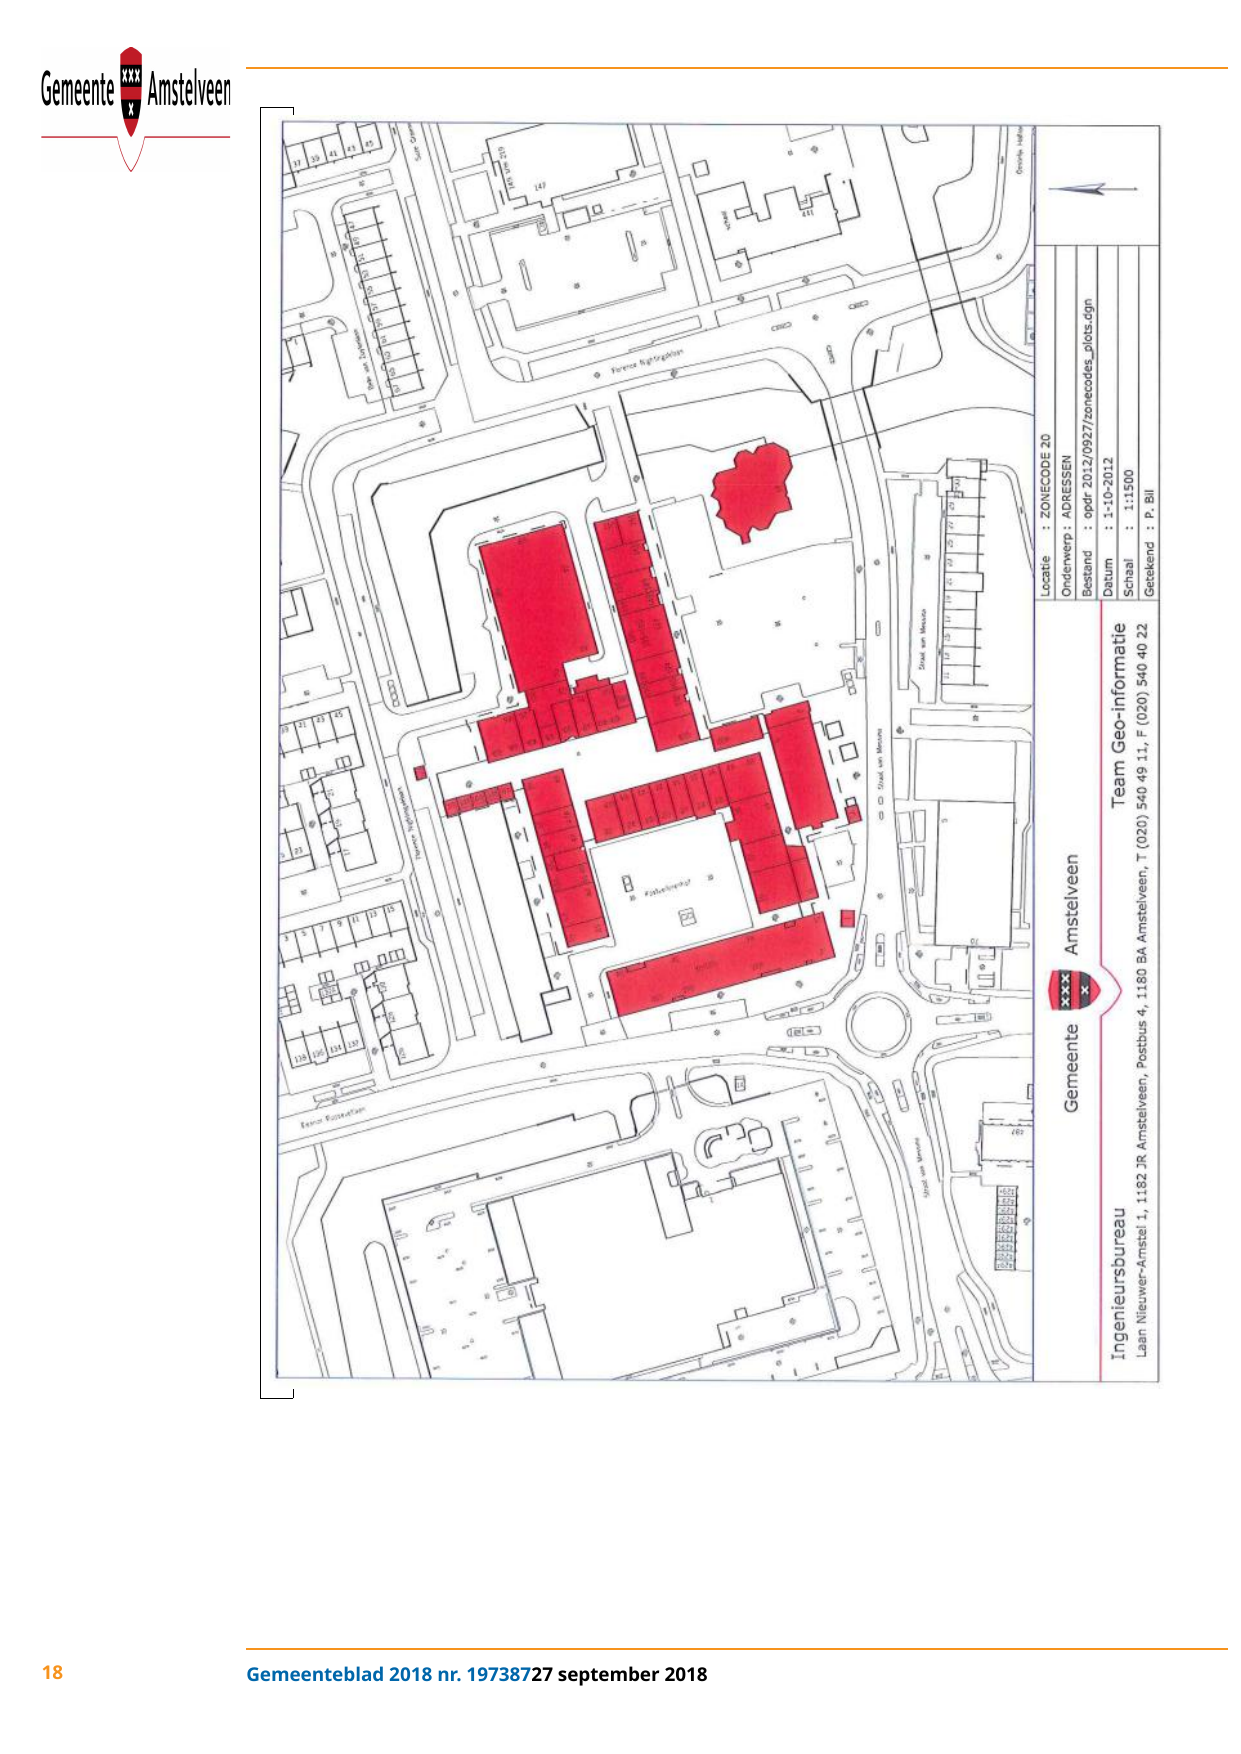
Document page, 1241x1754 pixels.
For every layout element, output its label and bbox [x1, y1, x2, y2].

picture [41, 47, 231, 172]
picture [268, 115, 1173, 1389]
